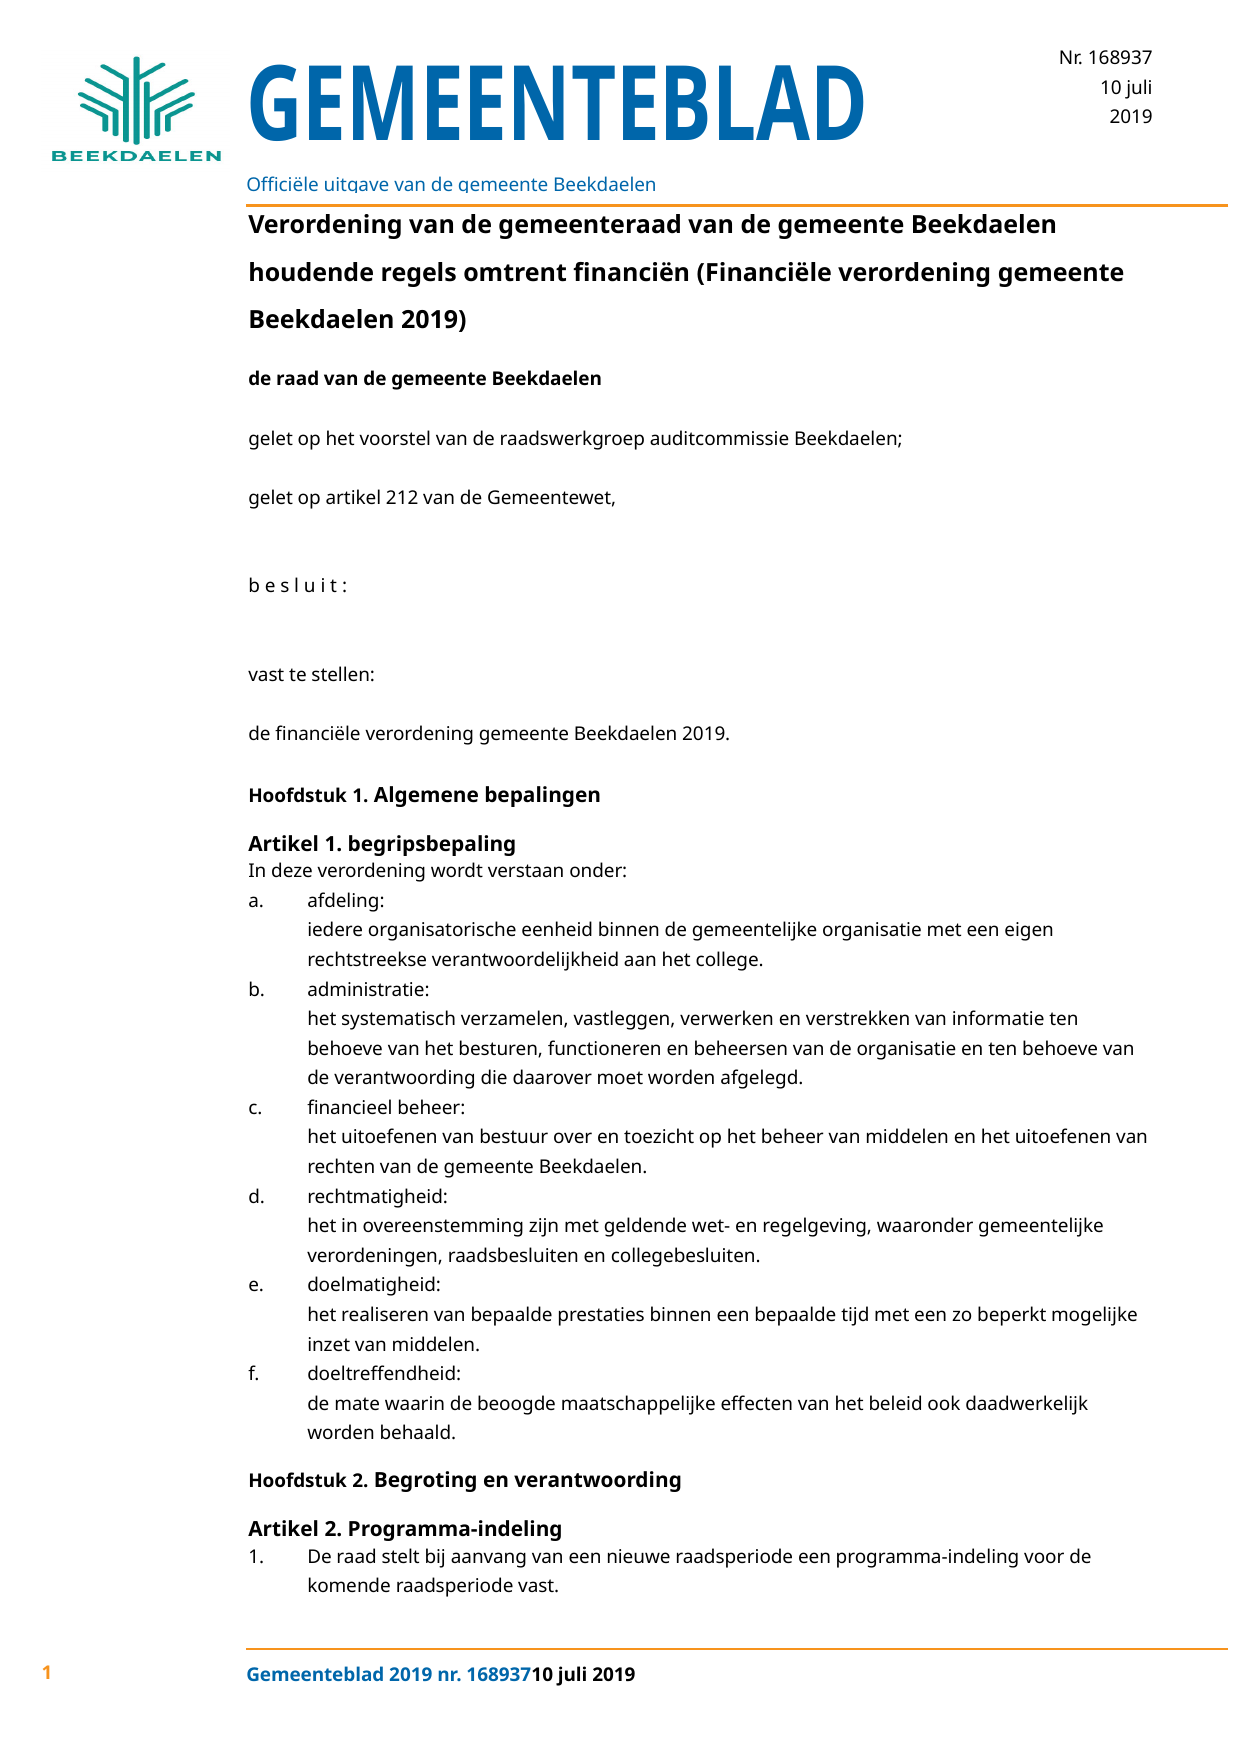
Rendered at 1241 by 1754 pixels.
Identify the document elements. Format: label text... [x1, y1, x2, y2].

text gelet op het voorstel van de raadswerkgroep auditcommissie Beekdaelen; [248, 425, 1152, 450]
text gelet op artikel 212 van de Gemeentewet, [248, 484, 1152, 509]
list doeltreffendheid: [248, 1360, 1152, 1386]
list financieel beheer: [248, 1094, 1152, 1120]
list doelmatigheid: [248, 1272, 1152, 1297]
text Artikel 1. begripsbepaling [248, 829, 1152, 857]
list het realiseren van bepaalde prestaties binnen een bepaalde tijd met een zo beperkt mogelijke inzet van middelen. [248, 1301, 1152, 1356]
list het systematisch verzamelen, vastleggen, verwerken en verstrekken van informatie ten behoeve van het besturen, functioneren en beheersen van de organisatie en ten behoeve van de verantwoording die daarover moet worden afgelegd. [248, 1005, 1152, 1090]
list De raad stelt bij aanvang van een nieuwe raadsperiode een programma-indeling voor de komende raadsperiode vast. [248, 1543, 1152, 1598]
list het uitoefenen van bestuur over en toezicht op het beheer van middelen en het uitoefenen van rechten van de gemeente Beekdaelen. [248, 1124, 1152, 1179]
text de raad van de gemeente Beekdaelen [248, 366, 1152, 391]
list het in overeenstemming zijn met geldende wet- en regelgeving, waaronder gemeentelijke verordeningen, raadsbesluiten en collegebesluiten. [248, 1212, 1152, 1268]
list iedere organisatorische eenheid binnen de gemeentelijke organisatie met een eigen rechtstreekse verantwoordelijkheid aan het college. [248, 917, 1152, 972]
text vast te stellen: [248, 661, 1152, 687]
list rechtmatigheid: [248, 1183, 1152, 1208]
list de mate waarin de beoogde maatschappelijke effecten van het beleid ook daadwerkelijk worden behaald. [248, 1390, 1152, 1445]
picture [41, 47, 231, 172]
text de financiële verordening gemeente Beekdaelen 2019. [248, 721, 1152, 746]
text b e s l u i t : [248, 573, 1152, 598]
text Hoofdstuk 1. Algemene bepalingen [248, 780, 1152, 808]
text Verordening van de gemeenteraad van de gemeente Beekdaelen houdende regels omtrent financiën (Financiële verordening gemeente Beekdaelen 2019) [248, 207, 1152, 336]
text Artikel 2. Programma-indeling [248, 1514, 1152, 1543]
text Hoofdstuk 2. Begroting en verantwoording [248, 1465, 1152, 1493]
list administratie: [248, 976, 1152, 1001]
list afdeling: [248, 887, 1152, 913]
text In deze verordening wordt verstaan onder: [248, 857, 1152, 883]
